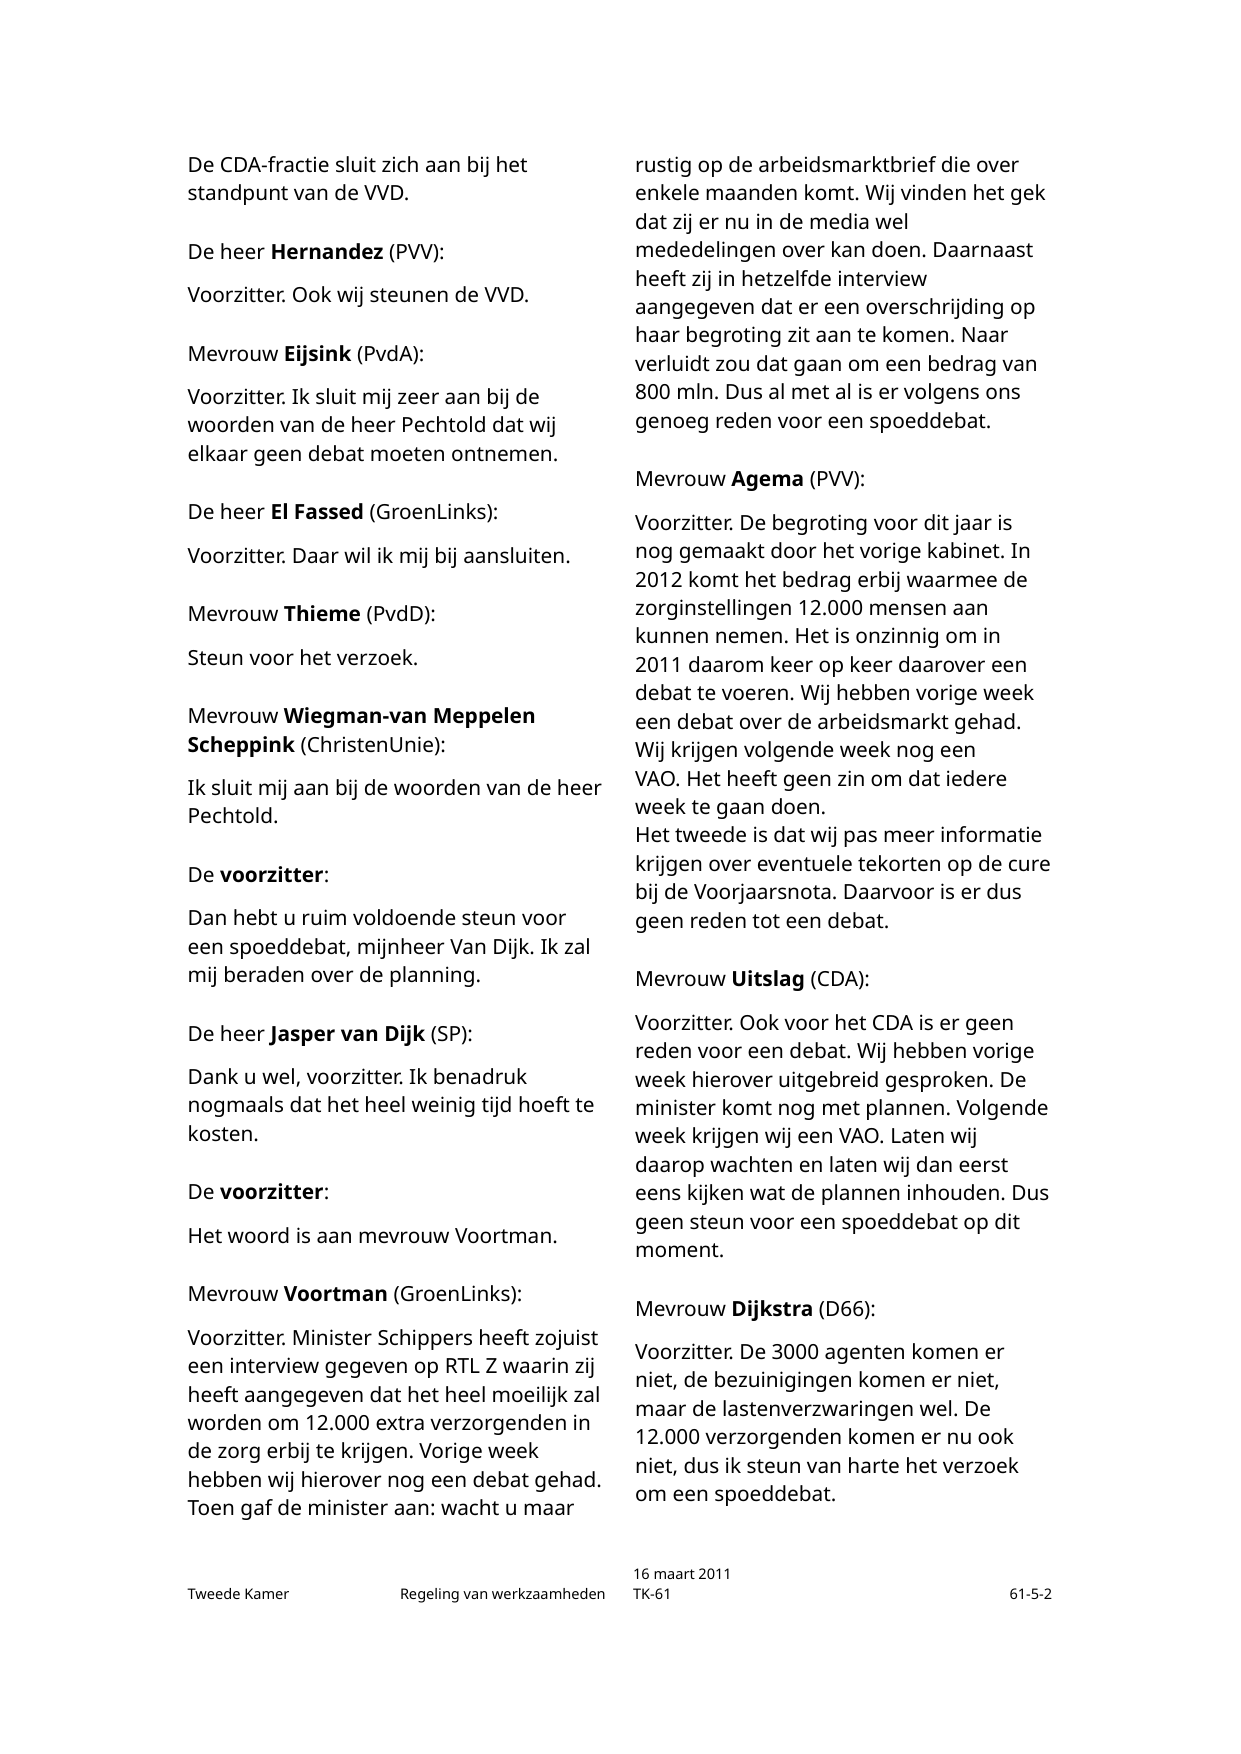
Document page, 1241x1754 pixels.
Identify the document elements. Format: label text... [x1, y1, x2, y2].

text Mevrouw Dijkstra (D66): [635, 1294, 1053, 1322]
text Het tweede is dat wij pas meer informatie krijgen over eventuele tekorten op de cure bij de Voorjaarsnota. Daarvoor is er dus geen reden tot een debat. [635, 821, 1053, 934]
text Ik sluit mij aan bij de woorden van de heer Pechtold. [187, 773, 605, 830]
text Voorzitter. De begroting voor dit jaar is nog gemaakt door het vorige kabinet. In 2012 komt het bedrag erbij waarmee de zorginstellingen 12.000 mensen aan kunnen nemen. Het is onzinnig om in 2011 daarom keer op keer daarover een debat te voeren. Wij hebben vorige week een debat over de arbeidsmarkt gehad. Wij krijgen volgende week nog een VAO. Het heeft geen zin om dat iedere week te gaan doen. [635, 508, 1053, 821]
text De heer Hernandez (PVV): [187, 237, 605, 265]
text Mevrouw Uitslag (CDA): [635, 964, 1053, 993]
text De voorzitter: [187, 1177, 605, 1206]
text Mevrouw Agema (PVV): [635, 464, 1053, 493]
text Voorzitter. Ook voor het CDA is er geen reden voor een debat. Wij hebben vorige week hierover uitgebreid gesproken. De minister komt nog met plannen. Volgende week krijgen wij een VAO. Laten wij daarop wachten en laten wij dan eerst eens kijken wat de plannen inhouden. Dus geen steun voor een spoeddebat op dit moment. [635, 1008, 1053, 1264]
text Mevrouw Wiegman-van Meppelen Scheppink (ChristenUnie): [187, 701, 605, 758]
text Voorzitter. De 3000 agenten komen er niet, de bezuinigingen komen er niet, maar de lastenverzwaringen wel. De 12.000 verzorgenden komen er nu ook niet, dus ik steun van harte het verzoek om een spoeddebat. [635, 1337, 1053, 1508]
text Mevrouw Eijsink (PvdA): [187, 339, 605, 367]
text Dank u wel, voorzitter. Ik benadruk nogmaals dat het heel weinig tijd hoeft te kosten. [187, 1062, 605, 1147]
text De heer El Fassed (GroenLinks): [187, 497, 605, 526]
text Voorzitter. Minister Schippers heeft zojuist een interview gegeven op RTL Z waarin zij heeft aangegeven dat het heel moeilijk zal worden om 12.000 extra verzorgenden in de zorg erbij te krijgen. Vorige week hebben wij hierover nog een debat gehad. Toen gaf de minister aan: wacht u maar [187, 1323, 605, 1522]
text De CDA-fractie sluit zich aan bij het standpunt van de VVD. [187, 150, 605, 207]
text Voorzitter. Ik sluit mij zeer aan bij de woorden van de heer Pechtold dat wij elkaar geen debat moeten ontnemen. [187, 382, 605, 467]
text rustig op de arbeidsmarktbrief die over enkele maanden komt. Wij vinden het gek dat zij er nu in de media wel mededelingen over kan doen. Daarnaast heeft zij in hetzelfde interview aangegeven dat er een overschrijding op haar begroting zit aan te komen. Naar verluidt zou dat gaan om een bedrag van 800 mln. Dus al met al is er volgens ons genoeg reden voor een spoeddebat. [635, 150, 1053, 434]
text Voorzitter. Daar wil ik mij bij aansluiten. [187, 541, 605, 569]
text Het woord is aan mevrouw Voortman. [187, 1221, 605, 1249]
text Mevrouw Thieme (PvdD): [187, 599, 605, 628]
text Mevrouw Voortman (GroenLinks): [187, 1279, 605, 1308]
text De voorzitter: [187, 860, 605, 888]
text Dan hebt u ruim voldoende steun voor een spoeddebat, mijnheer Van Dijk. Ik zal mij beraden over de planning. [187, 903, 605, 989]
text Voorzitter. Ook wij steunen de VVD. [187, 280, 605, 309]
text De heer Jasper van Dijk (SP): [187, 1019, 605, 1047]
text Steun voor het verzoek. [187, 643, 605, 671]
